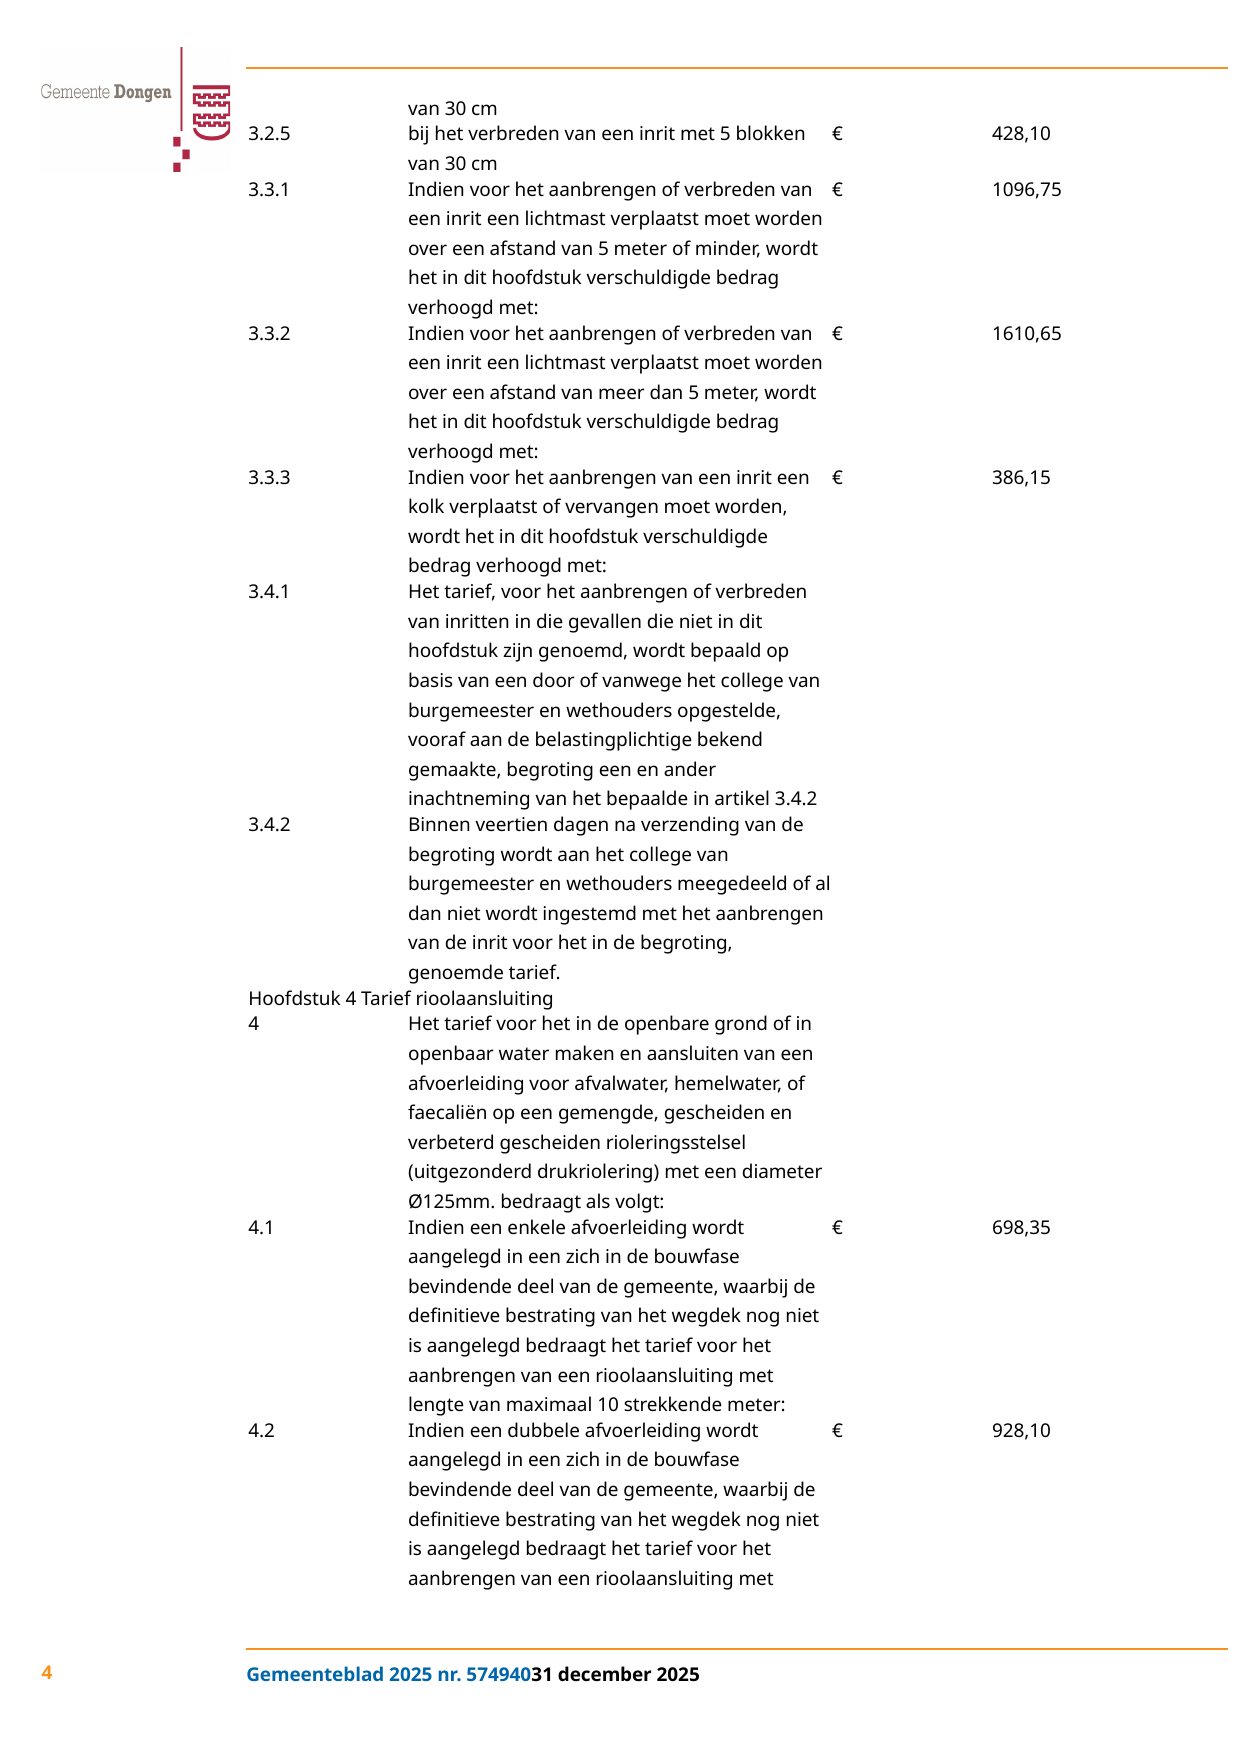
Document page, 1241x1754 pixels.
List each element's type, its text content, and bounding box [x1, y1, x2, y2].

table_cell 3.4.1 [248, 579, 408, 811]
table_cell van 30 cm [408, 95, 832, 121]
table_cell Indien voor het aanbrengen van een inrit een kolk verplaatst of vervangen moet worden, wordt het in dit hoofdstuk verschuldigde bedrag verhoogd met: [408, 464, 832, 578]
table_cell € [832, 121, 992, 176]
table_cell [992, 985, 1152, 1011]
table_cell 4 [248, 1011, 408, 1214]
table_cell bij het verbreden van een inrit met 5 blokken van 30 cm [408, 121, 832, 176]
table_cell Het tarief voor het in de openbare grond of in openbaar water maken en aansluiten van een afvoerleiding voor afvalwater, hemelwater, of faecaliën op een gemengde, gescheiden en verbeterd gescheiden rioleringsstelsel (uitgezonderd drukriolering) met een diameter Ø125mm. bedraagt als volgt: [408, 1011, 832, 1214]
table_cell [832, 95, 992, 121]
table_cell 3.3.3 [248, 464, 408, 578]
table_cell 428,10 [992, 121, 1152, 176]
table_cell 698,35 [992, 1214, 1152, 1417]
table_cell € [832, 464, 992, 578]
table_cell Indien voor het aanbrengen of verbreden van een inrit een lichtmast verplaatst moet worden over een afstand van 5 meter of minder, wordt het in dit hoofdstuk verschuldigde bedrag verhoogd met: [408, 176, 832, 320]
table_cell Het tarief, voor het aanbrengen of verbreden van inritten in die gevallen die niet in dit hoofdstuk zijn genoemd, wordt bepaald op basis van een door of vanwege het college van burgemeester en wethouders opgestelde, vooraf aan de belastingplichtige bekend gemaakte, begroting een en ander inachtneming van het bepaalde in artikel 3.4.2 [408, 579, 832, 811]
table_cell € [832, 320, 992, 464]
table_cell [832, 579, 992, 811]
table_cell [248, 95, 408, 121]
table_cell [832, 1011, 992, 1214]
table_cell Indien voor het aanbrengen of verbreden van een inrit een lichtmast verplaatst moet worden over een afstand van meer dan 5 meter, wordt het in dit hoofdstuk verschuldigde bedrag verhoogd met: [408, 320, 832, 464]
picture [41, 47, 231, 172]
table_cell Binnen veertien dagen na verzending van de begroting wordt aan het college van burgemeester en wethouders meegedeeld of al dan niet wordt ingestemd met het aanbrengen van de inrit voor het in de begroting, genoemde tarief. [408, 811, 832, 985]
table_cell Indien een enkele afvoerleiding wordt aangelegd in een zich in de bouwfase bevindende deel van de gemeente, waarbij de definitieve bestrating van het wegdek nog niet is aangelegd bedraagt het tarief voor het aanbrengen van een rioolaansluiting met lengte van maximaal 10 strekkende meter: [408, 1214, 832, 1417]
table_cell 3.3.1 [248, 176, 408, 320]
table_cell 386,15 [992, 464, 1152, 578]
table_cell 1610,65 [992, 320, 1152, 464]
table_cell [992, 1011, 1152, 1214]
table_cell [992, 579, 1152, 811]
table_cell € [832, 1417, 992, 1591]
table_cell 928,10 [992, 1417, 1152, 1591]
table_cell € [832, 176, 992, 320]
table_cell 3.2.5 [248, 121, 408, 176]
table_cell 1096,75 [992, 176, 1152, 320]
table_cell 4.2 [248, 1417, 408, 1591]
table_cell [992, 811, 1152, 985]
table_cell [992, 95, 1152, 121]
table_cell € [832, 1214, 992, 1417]
table_cell Hoofdstuk 4 Tarief rioolaansluiting [248, 985, 832, 1011]
table_cell Indien een dubbele afvoerleiding wordt aangelegd in een zich in de bouwfase bevindende deel van de gemeente, waarbij de definitieve bestrating van het wegdek nog niet is aangelegd bedraagt het tarief voor het aanbrengen van een rioolaansluiting met [408, 1417, 832, 1591]
table_cell 3.4.2 [248, 811, 408, 985]
table_cell 4.1 [248, 1214, 408, 1417]
table_cell [832, 811, 992, 985]
table_cell [832, 985, 992, 1011]
table_cell 3.3.2 [248, 320, 408, 464]
